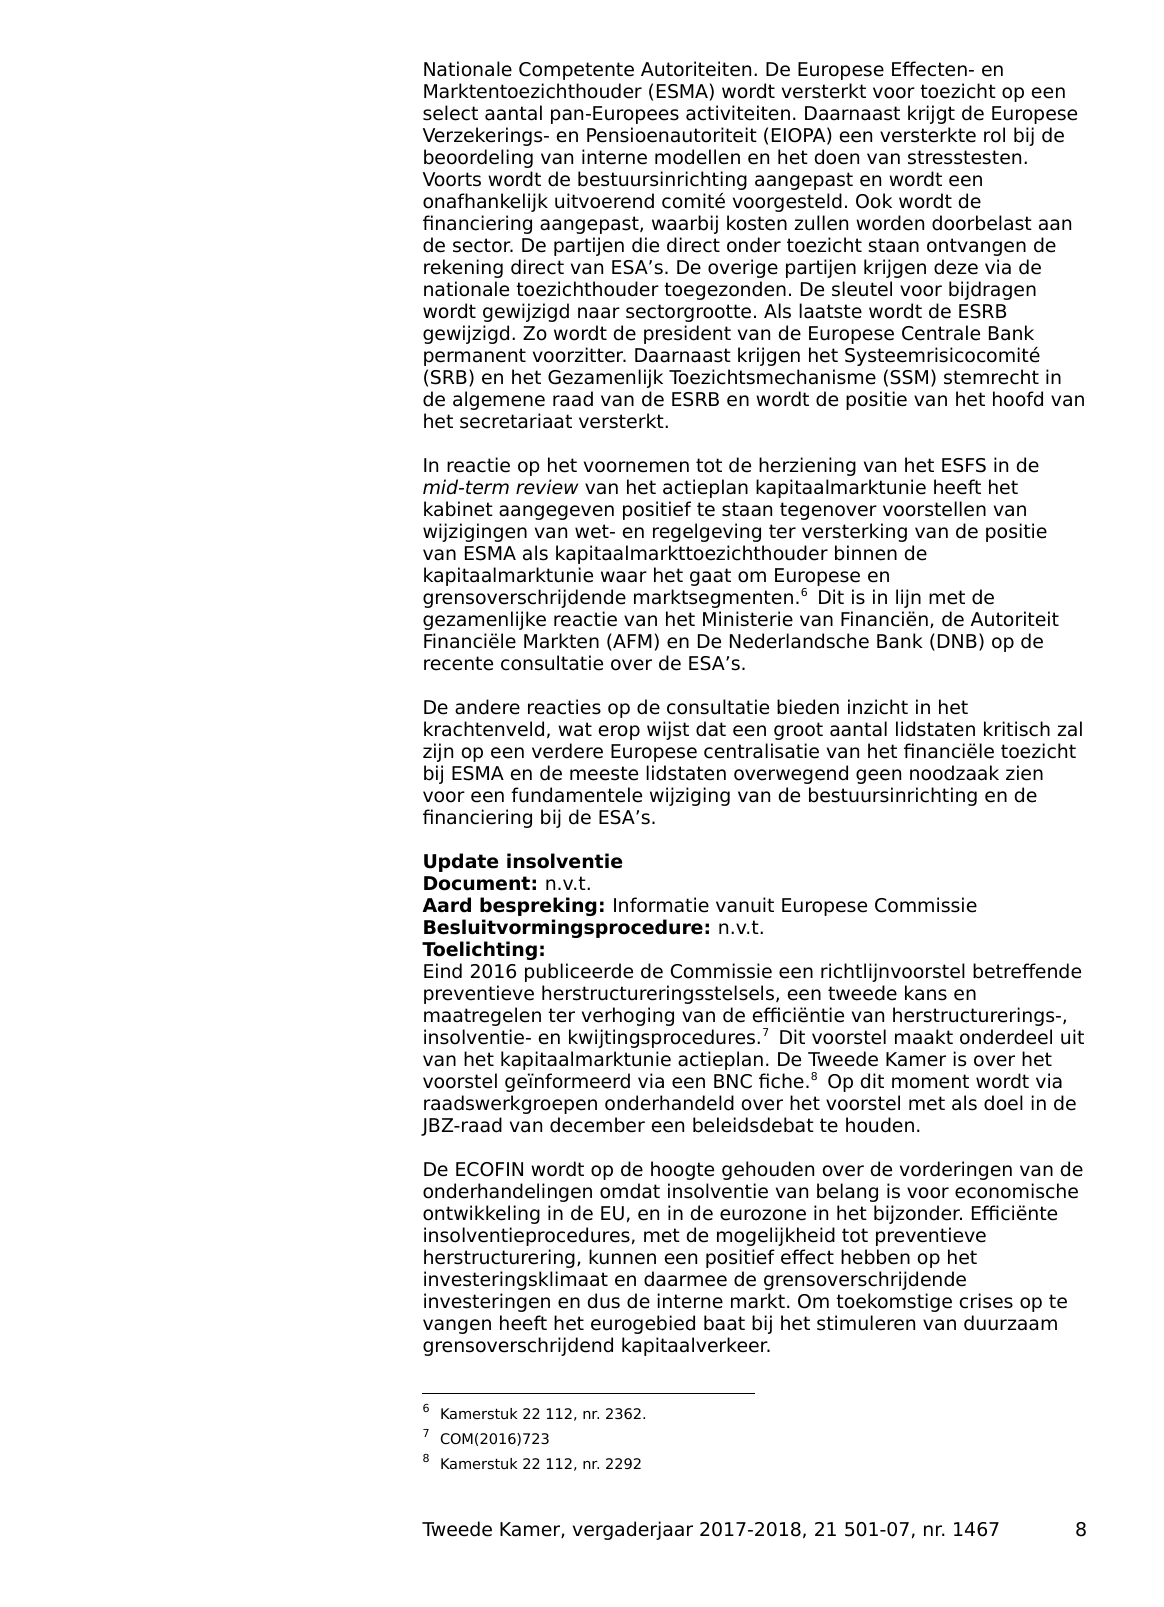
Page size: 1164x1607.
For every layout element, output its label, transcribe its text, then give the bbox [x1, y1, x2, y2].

text Kamerstuk 22 112, nr. 2292 [422, 1452, 1087, 1474]
text Kamerstuk 22 112, nr. 2362. [422, 1402, 1087, 1424]
text De ECOFIN wordt op de hoogte gehouden over de vorderingen van de onderhandelingen omdat insolventie van belang is voor economische ontwikkeling in de EU, en in de eurozone in het bijzonder. Efficiënte insolventieprocedures, met de mogelijkheid tot preventieve herstructurering, kunnen een positief effect hebben op het investeringsklimaat en daarmee de grensoverschrijdende investeringen en dus de interne markt. Om toekomstige crises op te vangen heeft het eurogebied baat bij het stimuleren van duurzaam grensoverschrijdend kapitaalverkeer. [422, 1159, 1087, 1357]
text De andere reacties op de consultatie bieden inzicht in het krachtenveld, wat erop wijst dat een groot aantal lidstaten kritisch zal zijn op een verdere Europese centralisatie van het financiële toezicht bij ESMA en de meeste lidstaten overwegend geen noodzaak zien voor een fundamentele wijziging van de bestuursinrichting en de financiering bij de ESA’s. [422, 697, 1087, 829]
text Toelichting: [422, 939, 1087, 961]
text Update insolventie [422, 851, 1087, 873]
text Aard bespreking: Informatie vanuit Europese Commissie [422, 895, 1087, 917]
text Eind 2016 publiceerde de Commissie een richtlijnvoorstel betreffende preventieve herstructureringsstelsels, een tweede kans en maatregelen ter verhoging van de efficiëntie van herstructurerings-, insolventie- en kwijtingsprocedures. Dit voorstel maakt onderdeel uit van het kapitaalmarktunie actieplan. De Tweede Kamer is over het voorstel geïnformeerd via een BNC fiche. Op dit moment wordt via raadswerkgroepen onderhandeld over het voorstel met als doel in de JBZ-raad van december een beleidsdebat te houden. [422, 961, 1087, 1137]
text Besluitvormingsprocedure: n.v.t. [422, 917, 1087, 939]
text Document: n.v.t. [422, 873, 1087, 895]
text In reactie op het voornemen tot de herziening van het ESFS in de mid-term review van het actieplan kapitaalmarktunie heeft het kabinet aangegeven positief te staan tegenover voorstellen van wijzigingen van wet- en regelgeving ter versterking van de positie van ESMA als kapitaalmarkttoezichthouder binnen de kapitaalmarktunie waar het gaat om Europese en grensoverschrijdende marktsegmenten. Dit is in lijn met de gezamenlijke reactie van het Ministerie van Financiën, de Autoriteit Financiële Markten (AFM) en De Nederlandsche Bank (DNB) op de recente consultatie over de ESA’s. [422, 455, 1087, 675]
text COM(2016)723 [422, 1427, 1087, 1449]
text Nationale Competente Autoriteiten. De Europese Effecten- en Marktentoezichthouder (ESMA) wordt versterkt voor toezicht op een select aantal pan-Europees activiteiten. Daarnaast krijgt de Europese Verzekerings- en Pensioenautoriteit (EIOPA) een versterkte rol bij de beoordeling van interne modellen en het doen van stresstesten. Voorts wordt de bestuursinrichting aangepast en wordt een onafhankelijk uitvoerend comité voorgesteld. Ook wordt de financiering aangepast, waarbij kosten zullen worden doorbelast aan de sector. De partijen die direct onder toezicht staan ontvangen de rekening direct van ESA’s. De overige partijen krijgen deze via de nationale toezichthouder toegezonden. De sleutel voor bijdragen wordt gewijzigd naar sectorgrootte. Als laatste wordt de ESRB gewijzigd. Zo wordt de president van de Europese Centrale Bank permanent voorzitter. Daarnaast krijgen het Systeemrisicocomité (SRB) en het Gezamenlijk Toezichtsmechanisme (SSM) stemrecht in de algemene raad van de ESRB en wordt de positie van het hoofd van het secretariaat versterkt. [422, 59, 1087, 433]
